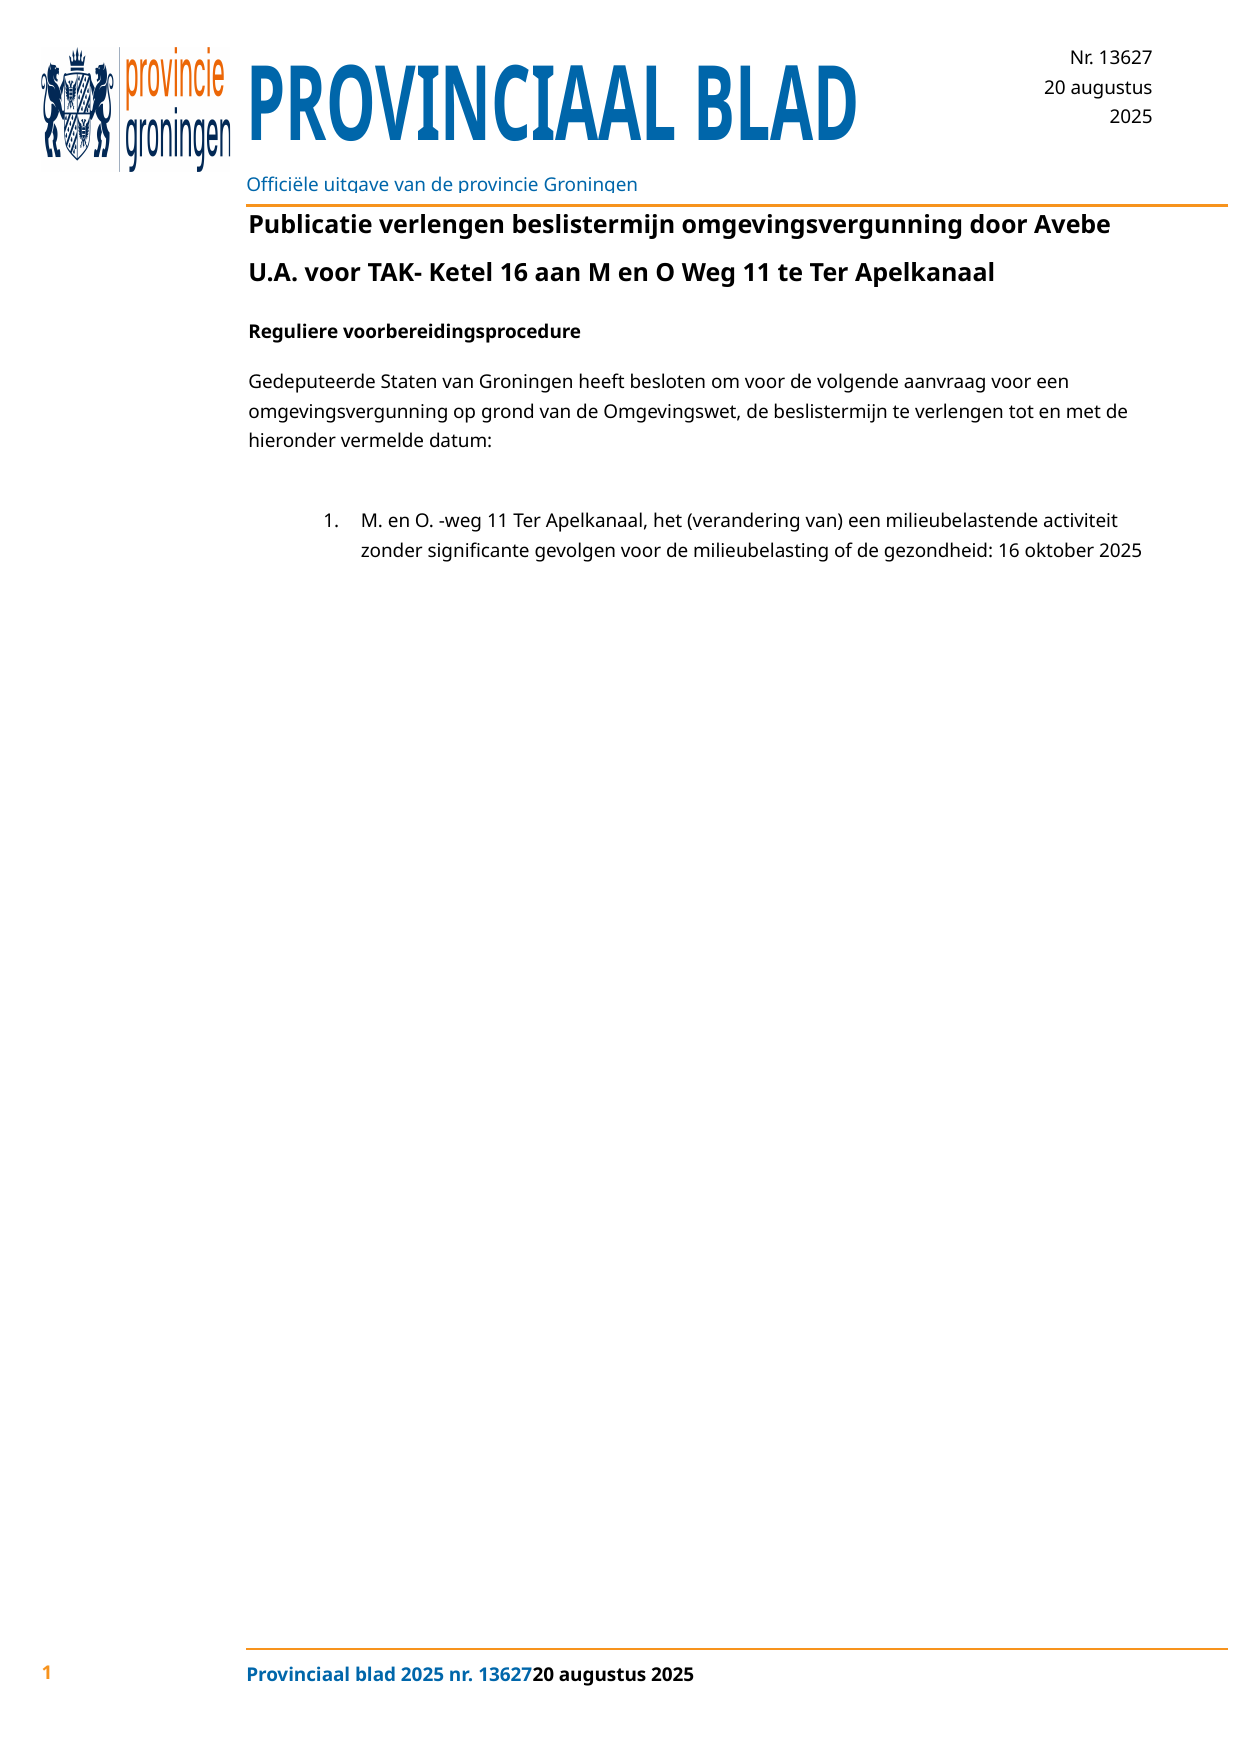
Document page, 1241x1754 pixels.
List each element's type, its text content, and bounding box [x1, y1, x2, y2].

list M. en O. -weg 11 Ter Apelkanaal, het (verandering van) een milieubelastende activiteit zonder significante gevolgen voor de milieubelasting of de gezondheid: 16 oktober 2025 [323, 507, 1152, 563]
text Publicatie verlengen beslistermijn omgevingsvergunning door Avebe U.A. voor TAK- Ketel 16 aan M en O Weg 11 te Ter Apelkanaal [248, 207, 1152, 288]
picture [41, 47, 231, 172]
text Reguliere voorbereidingsprocedure [248, 318, 1152, 344]
text Gedeputeerde Staten van Groningen heeft besloten om voor de volgende aanvraag voor een omgevingsvergunning op grond van de Omgevingswet, de beslistermijn te verlengen tot en met de hieronder vermelde datum: [248, 368, 1152, 453]
